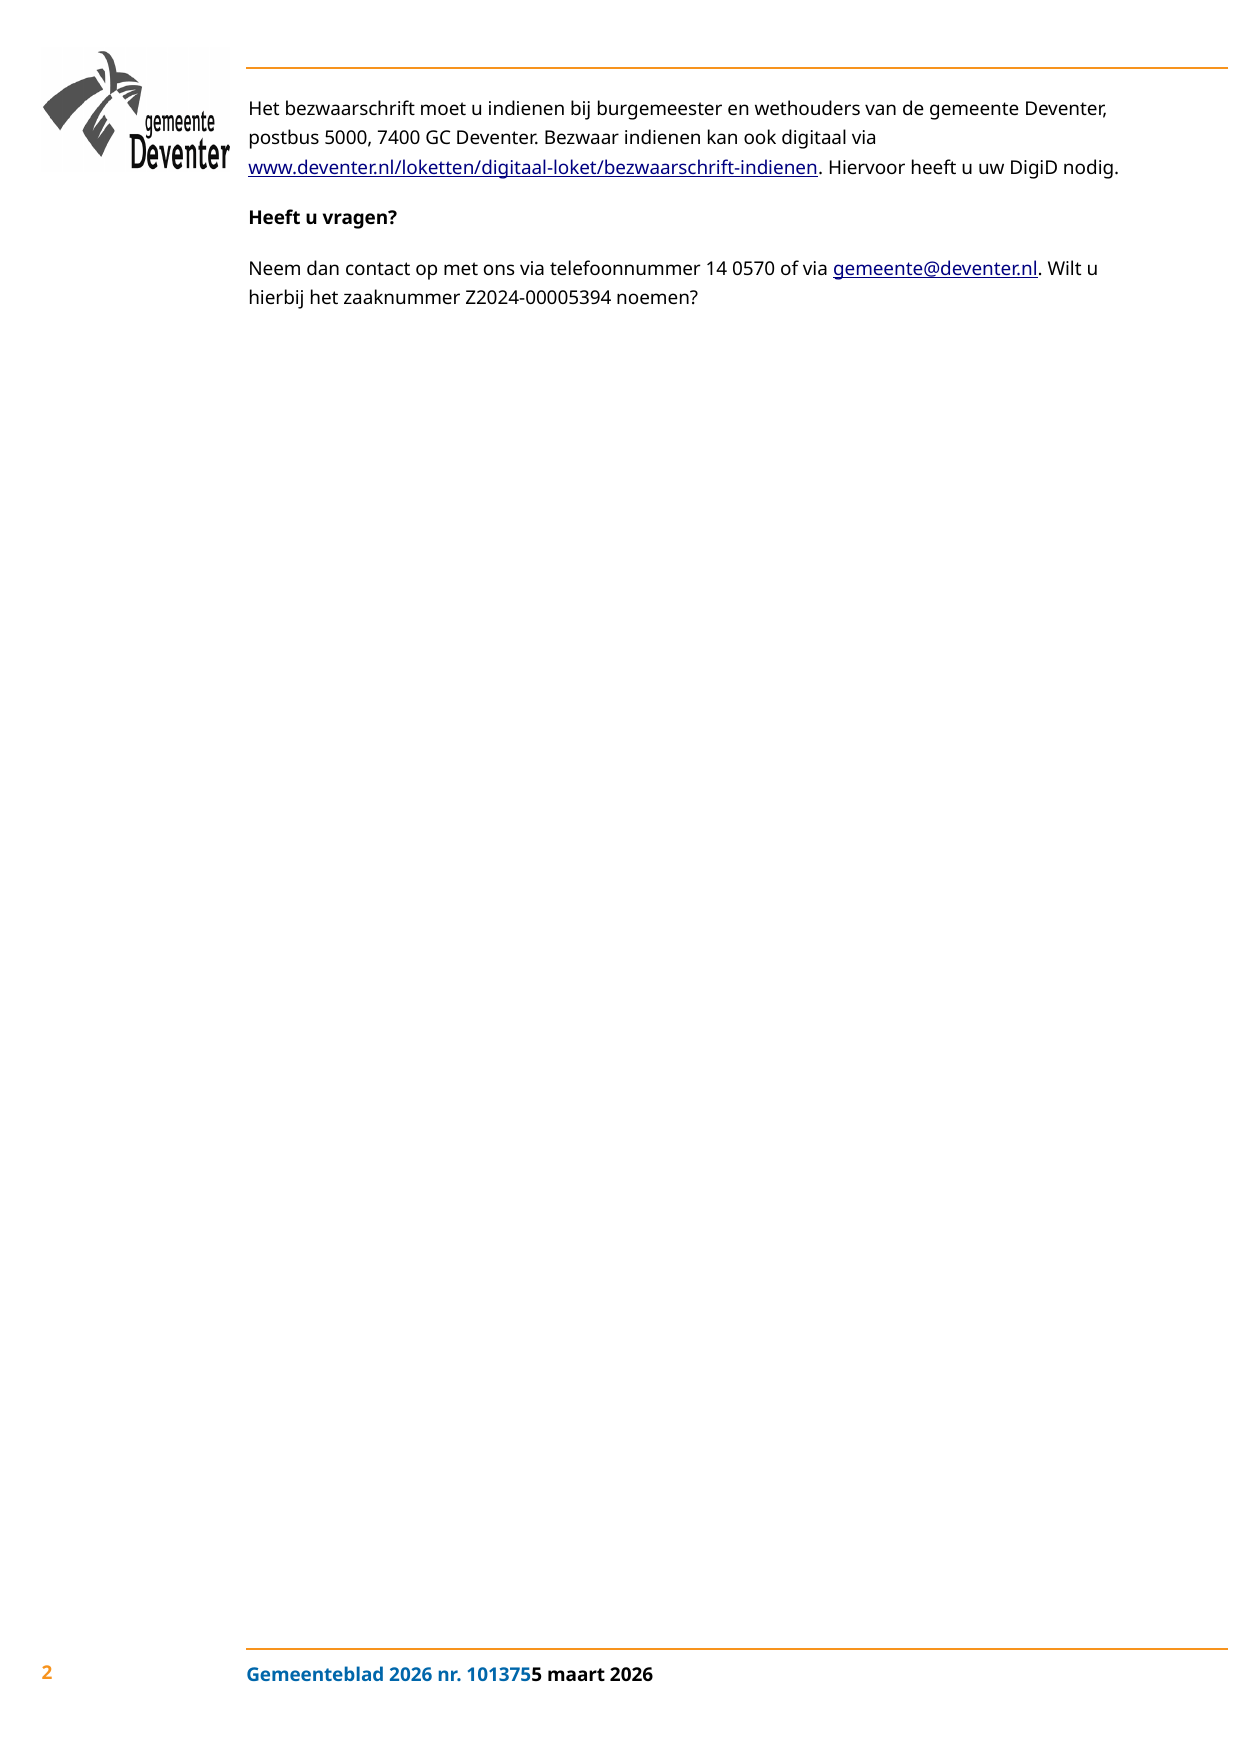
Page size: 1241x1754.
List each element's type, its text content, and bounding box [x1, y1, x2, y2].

text Het bezwaarschrift moet u indienen bij burgemeester en wethouders van de gemeente Deventer, postbus 5000, 7400 GC Deventer. Bezwaar indienen kan ook digitaal via www.deventer.nl/loketten/digitaal-loket/bezwaarschrift-indienen. Hiervoor heeft u uw DigiD nodig. [248, 95, 1152, 180]
text Neem dan contact op met ons via telefoonnummer 14 0570 of via gemeente@deventer.nl. Wilt u hierbij het zaaknummer Z2024-00005394 noemen? [248, 255, 1152, 310]
text Heeft u vragen? [248, 204, 1152, 230]
picture [41, 47, 231, 172]
